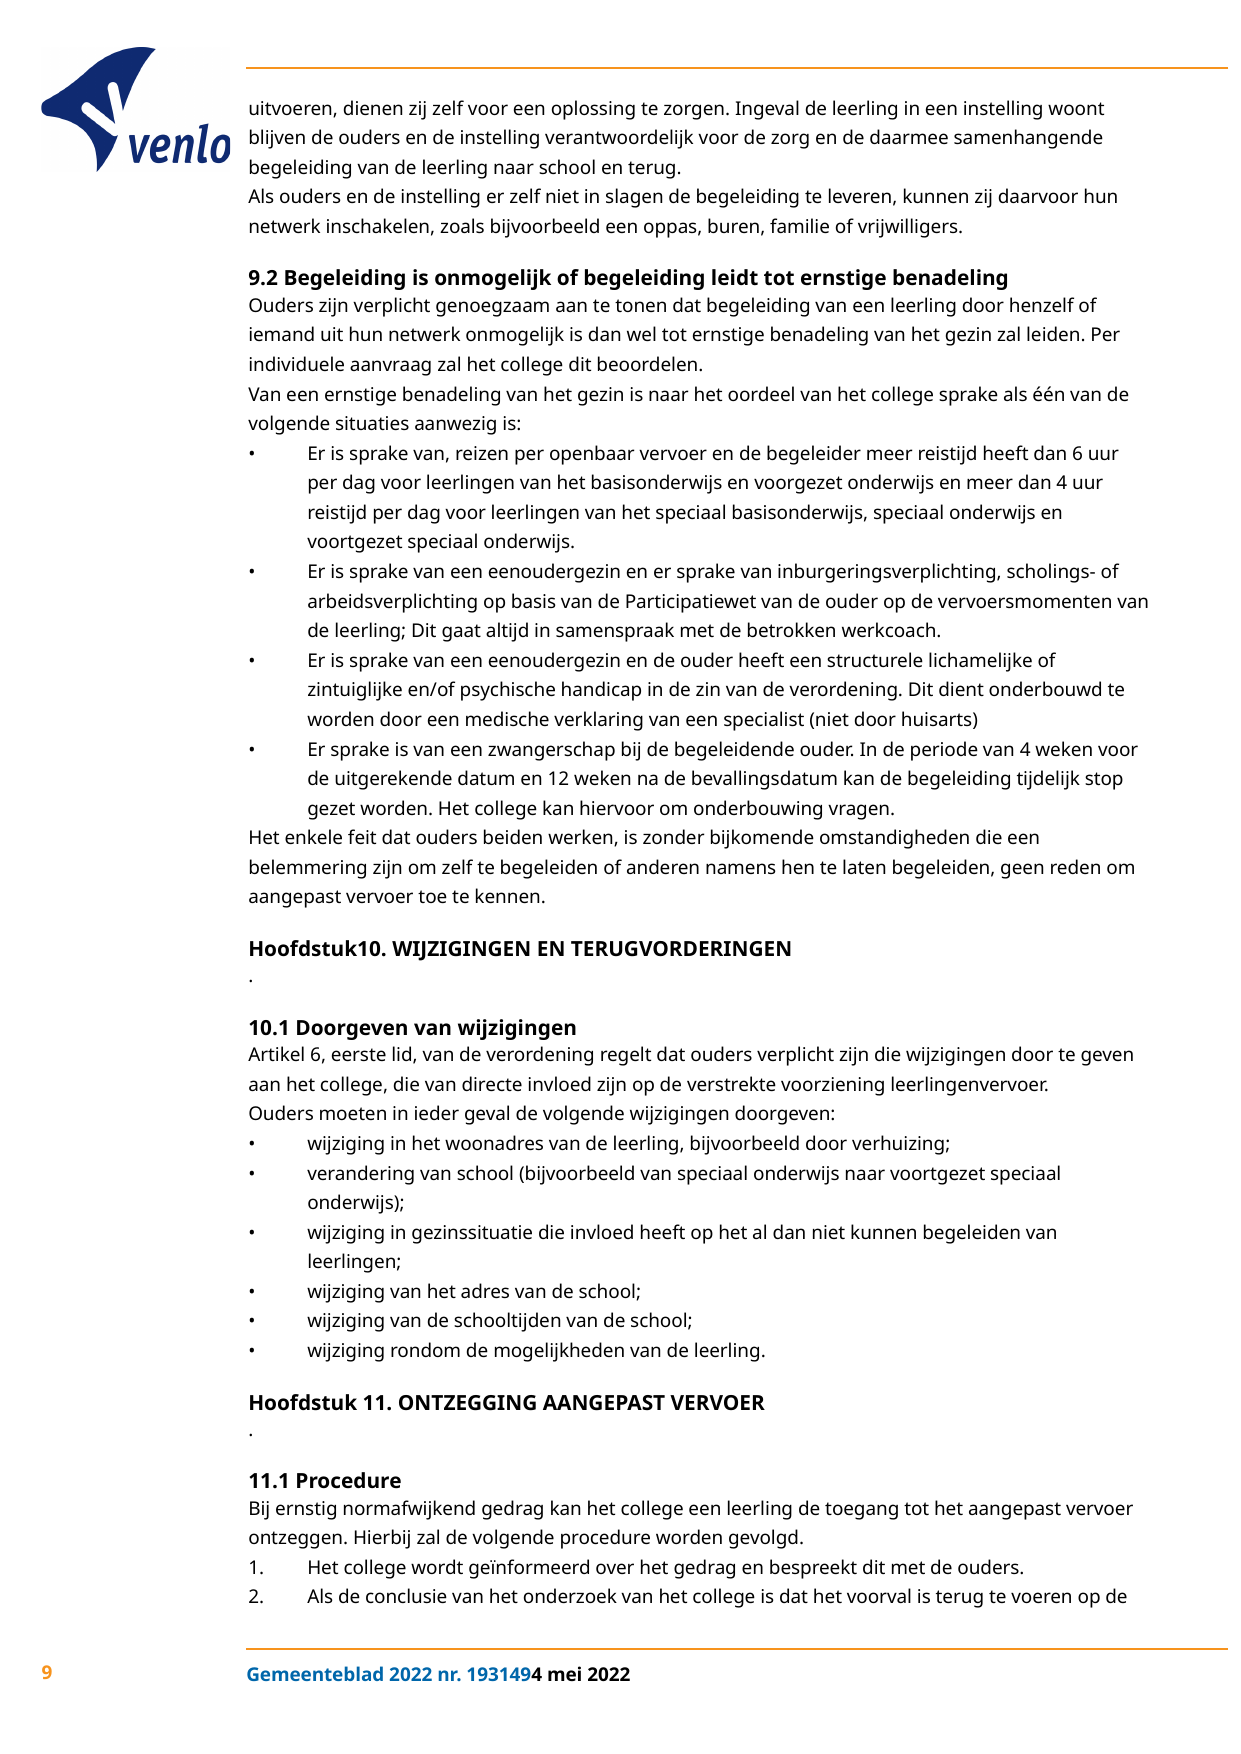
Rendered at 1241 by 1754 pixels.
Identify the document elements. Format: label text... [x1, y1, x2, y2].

list Als de conclusie van het onderzoek van het college is dat het voorval is terug te voeren op de [248, 1584, 1152, 1609]
text Als ouders en de instelling er zelf niet in slagen de begeleiding te leveren, kunnen zij daarvoor hun netwerk inschakelen, zoals bijvoorbeeld een oppas, buren, familie of vrijwilligers. [248, 183, 1152, 239]
text . [248, 1416, 1152, 1442]
text Hoofdstuk 11. ONTZEGGING AANGEPAST VERVOER [248, 1388, 1152, 1416]
list wijziging van het adres van de school; [248, 1278, 1152, 1304]
text Artikel 6, eerste lid, van de verordening regelt dat ouders verplicht zijn die wijzigingen door te geven aan het college, die van directe invloed zijn op de verstrekte voorziening leerlingenvervoer. [248, 1041, 1152, 1097]
list Er sprake is van een zwangerschap bij de begeleidende ouder. In de periode van 4 weken voor de uitgerekende datum en 12 weken na de bevallingsdatum kan de begeleiding tijdelijk stop gezet worden. Het college kan hiervoor om onderbouwing vragen. [248, 736, 1152, 821]
list wijziging in het woonadres van de leerling, bijvoorbeeld door verhuizing; [248, 1130, 1152, 1156]
list Er is sprake van een eenoudergezin en de ouder heeft een structurele lichamelijke of zintuiglijke en/of psychische handicap in de zin van de verordening. Dit dient onderbouwd te worden door een medische verklaring van een specialist (niet door huisarts) [248, 647, 1152, 732]
text Bij ernstig normafwijkend gedrag kan het college een leerling de toegang tot het aangepast vervoer ontzeggen. Hierbij zal de volgende procedure worden gevolgd. [248, 1495, 1152, 1550]
text 9.2 Begeleiding is onmogelijk of begeleiding leidt tot ernstige benadeling [248, 263, 1152, 292]
text Ouders zijn verplicht genoegzaam aan te tonen dat begeleiding van een leerling door henzelf of iemand uit hun netwerk onmogelijk is dan wel tot ernstige benadeling van het gezin zal leiden. Per individuele aanvraag zal het college dit beoordelen. [248, 292, 1152, 377]
text Van een ernstige benadeling van het gezin is naar het oordeel van het college sprake als één van de volgende situaties aanwezig is: [248, 381, 1152, 436]
list Er is sprake van, reizen per openbaar vervoer en de begeleider meer reistijd heeft dan 6 uur per dag voor leerlingen van het basisonderwijs en voorgezet onderwijs en meer dan 4 uur reistijd per dag voor leerlingen van het speciaal basisonderwijs, speciaal onderwijs en voortgezet speciaal onderwijs. [248, 440, 1152, 554]
list wijziging rondom de mogelijkheden van de leerling. [248, 1337, 1152, 1363]
list verandering van school (bijvoorbeeld van speciaal onderwijs naar voortgezet speciaal onderwijs); [248, 1160, 1152, 1215]
list wijziging in gezinssituatie die invloed heeft op het al dan niet kunnen begeleiden van leerlingen; [248, 1219, 1152, 1274]
text uitvoeren, dienen zij zelf voor een oplossing te zorgen. Ingeval de leerling in een instelling woont blijven de ouders en de instelling verantwoordelijk voor de zorg en de daarmee samenhangende begeleiding van de leerling naar school en terug. [248, 95, 1152, 180]
list Het college wordt geïnformeerd over het gedrag en bespreekt dit met de ouders. [248, 1554, 1152, 1580]
list wijziging van de schooltijden van de school; [248, 1308, 1152, 1333]
text Ouders moeten in ieder geval de volgende wijzigingen doorgeven: [248, 1101, 1152, 1126]
text 11.1 Procedure [248, 1466, 1152, 1495]
text Het enkele feit dat ouders beiden werken, is zonder bijkomende omstandigheden die een belemmering zijn om zelf te begeleiden of anderen namens hen te laten begeleiden, geen reden om aangepast vervoer toe te kennen. [248, 824, 1152, 909]
picture [41, 47, 231, 172]
text 10.1 Doorgeven van wijzigingen [248, 1013, 1152, 1041]
text Hoofdstuk10. WIJZIGINGEN EN TERUGVORDERINGEN [248, 934, 1152, 962]
list Er is sprake van een eenoudergezin en er sprake van inburgeringsverplichting, scholings- of arbeidsverplichting op basis van de Participatiewet van de ouder op de vervoersmomenten van de leerling; Dit gaat altijd in samenspraak met de betrokken werkcoach. [248, 558, 1152, 643]
text . [248, 962, 1152, 988]
